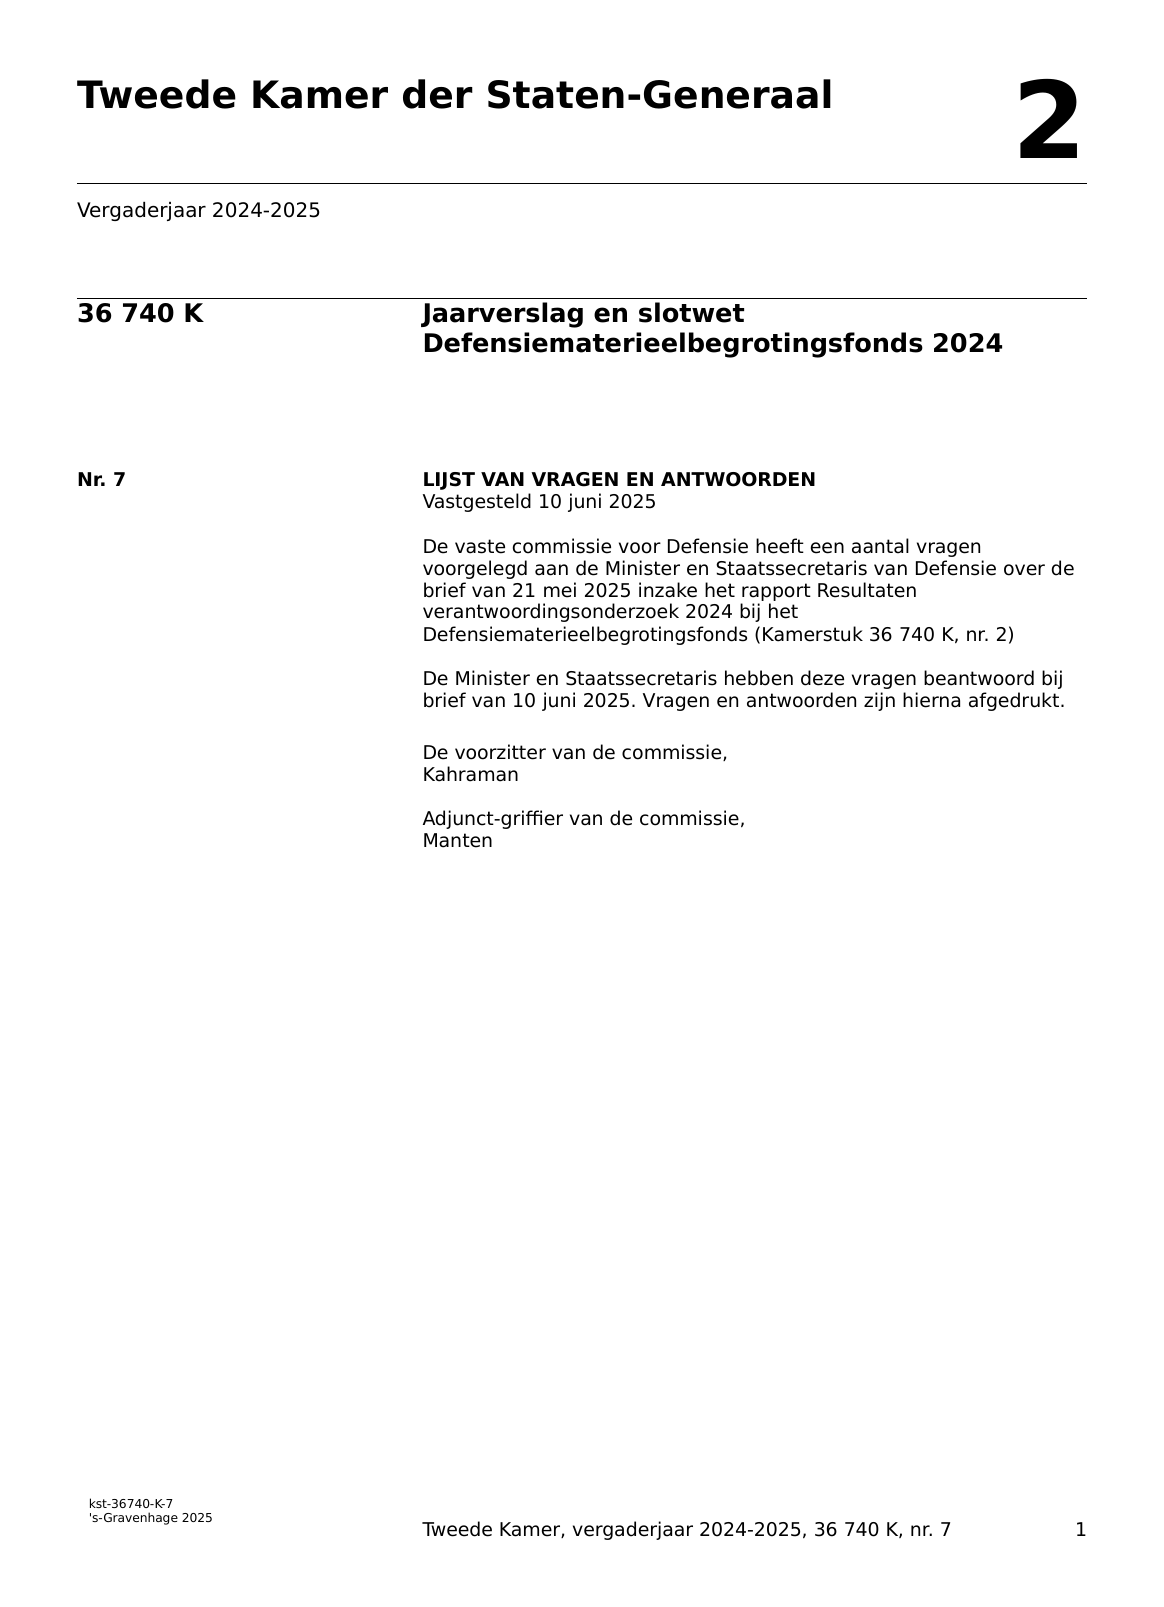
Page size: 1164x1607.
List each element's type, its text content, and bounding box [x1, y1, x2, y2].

subtitle 36 740 K Jaarverslag en slotwet Defensiematerieelbegrotingsfonds 2024 [77, 299, 1087, 358]
text De vaste commissie voor Defensie heeft een aantal vragen voorgelegd aan de Minister en Staatssecretaris van Defensie over de brief van 21 mei 2025 inzake het rapport Resultaten verantwoordingsonderzoek 2024 bij het Defensiematerieelbegrotingsfonds (Kamerstuk 36 740 K, nr. 2) [422, 536, 1087, 645]
text Vastgesteld 10 juni 2025 [422, 491, 1087, 513]
table_cell Vergaderjaar 2024-2025 [77, 184, 1087, 298]
text 's-Gravenhage 2025 [88, 1511, 323, 1525]
text De Minister en Staatssecretaris hebben deze vragen beantwoord bij brief van 10 juni 2025. Vragen en antwoorden zijn hierna afgedrukt. [422, 668, 1087, 712]
text Adjunct-griffier van de commissie, Manten [422, 808, 1087, 852]
table_header 2 [886, 59, 1087, 183]
table_header Tweede Kamer der Staten-Generaal [77, 59, 886, 183]
text kst-36740-K-7 [88, 1497, 323, 1511]
text De voorzitter van de commissie, Kahraman [422, 742, 1087, 786]
subtitle Nr. 7 LIJST VAN VRAGEN EN ANTWOORDEN [77, 469, 1087, 491]
